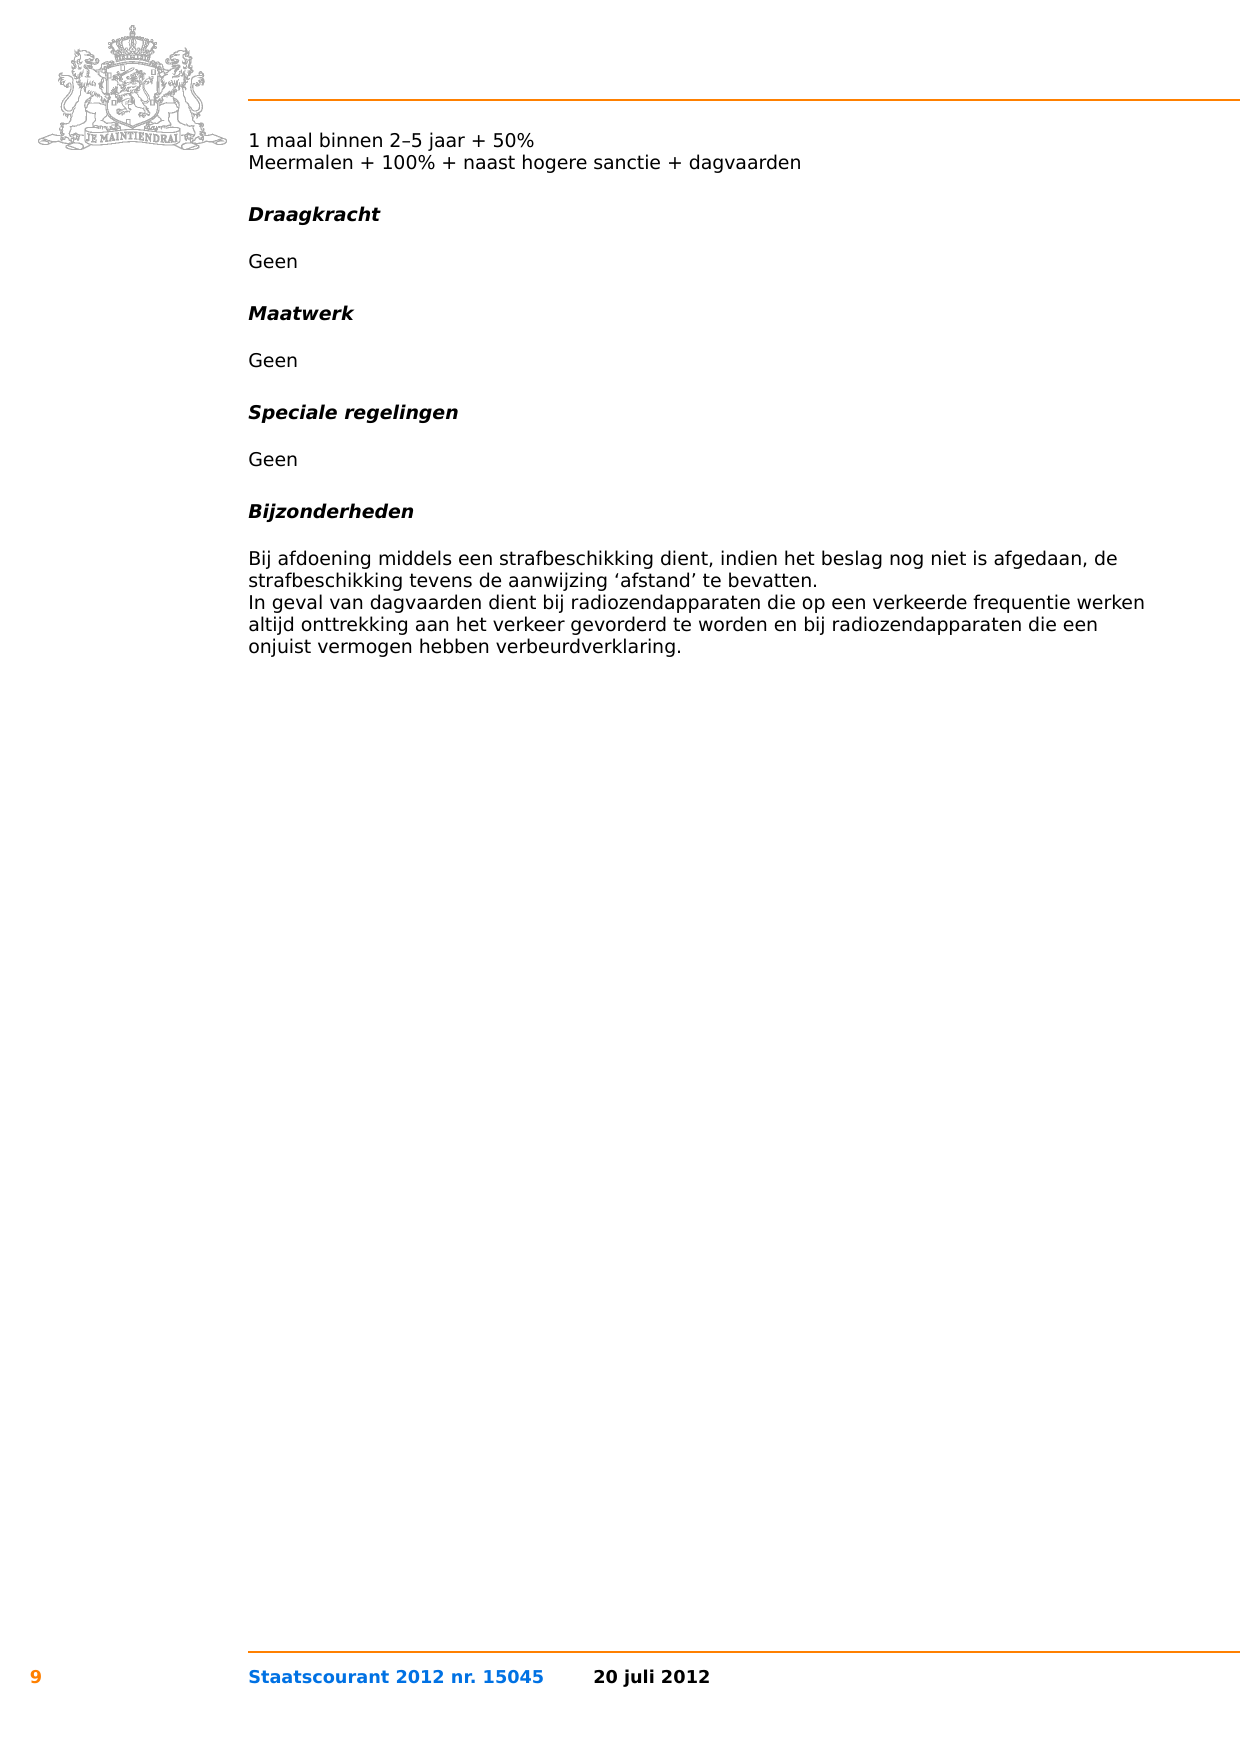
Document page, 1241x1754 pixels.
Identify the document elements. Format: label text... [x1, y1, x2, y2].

text Geen [248, 251, 1163, 273]
text Bij afdoening middels een strafbeschikking dient, indien het beslag nog niet is afgedaan, de strafbeschikking tevens de aanwijzing ‘afstand’ te bevatten. [248, 548, 1163, 592]
subtitle Speciale regelingen [248, 402, 1163, 424]
subtitle Maatwerk [248, 303, 1163, 325]
text In geval van dagvaarden dient bij radiozendapparaten die op een verkeerde frequentie werken altijd onttrekking aan het verkeer gevorderd te worden en bij radiozendapparaten die een onjuist vermogen hebben verbeurdverklaring. [248, 592, 1163, 658]
picture [38, 25, 227, 150]
text Geen [248, 449, 1163, 471]
text 1 maal binnen 2–5 jaar + 50% [248, 130, 1163, 152]
subtitle Draagkracht [248, 204, 1163, 226]
subtitle Bijzonderheden [248, 501, 1163, 523]
text Meermalen + 100% + naast hogere sanctie + dagvaarden [248, 152, 1163, 174]
text Geen [248, 350, 1163, 372]
